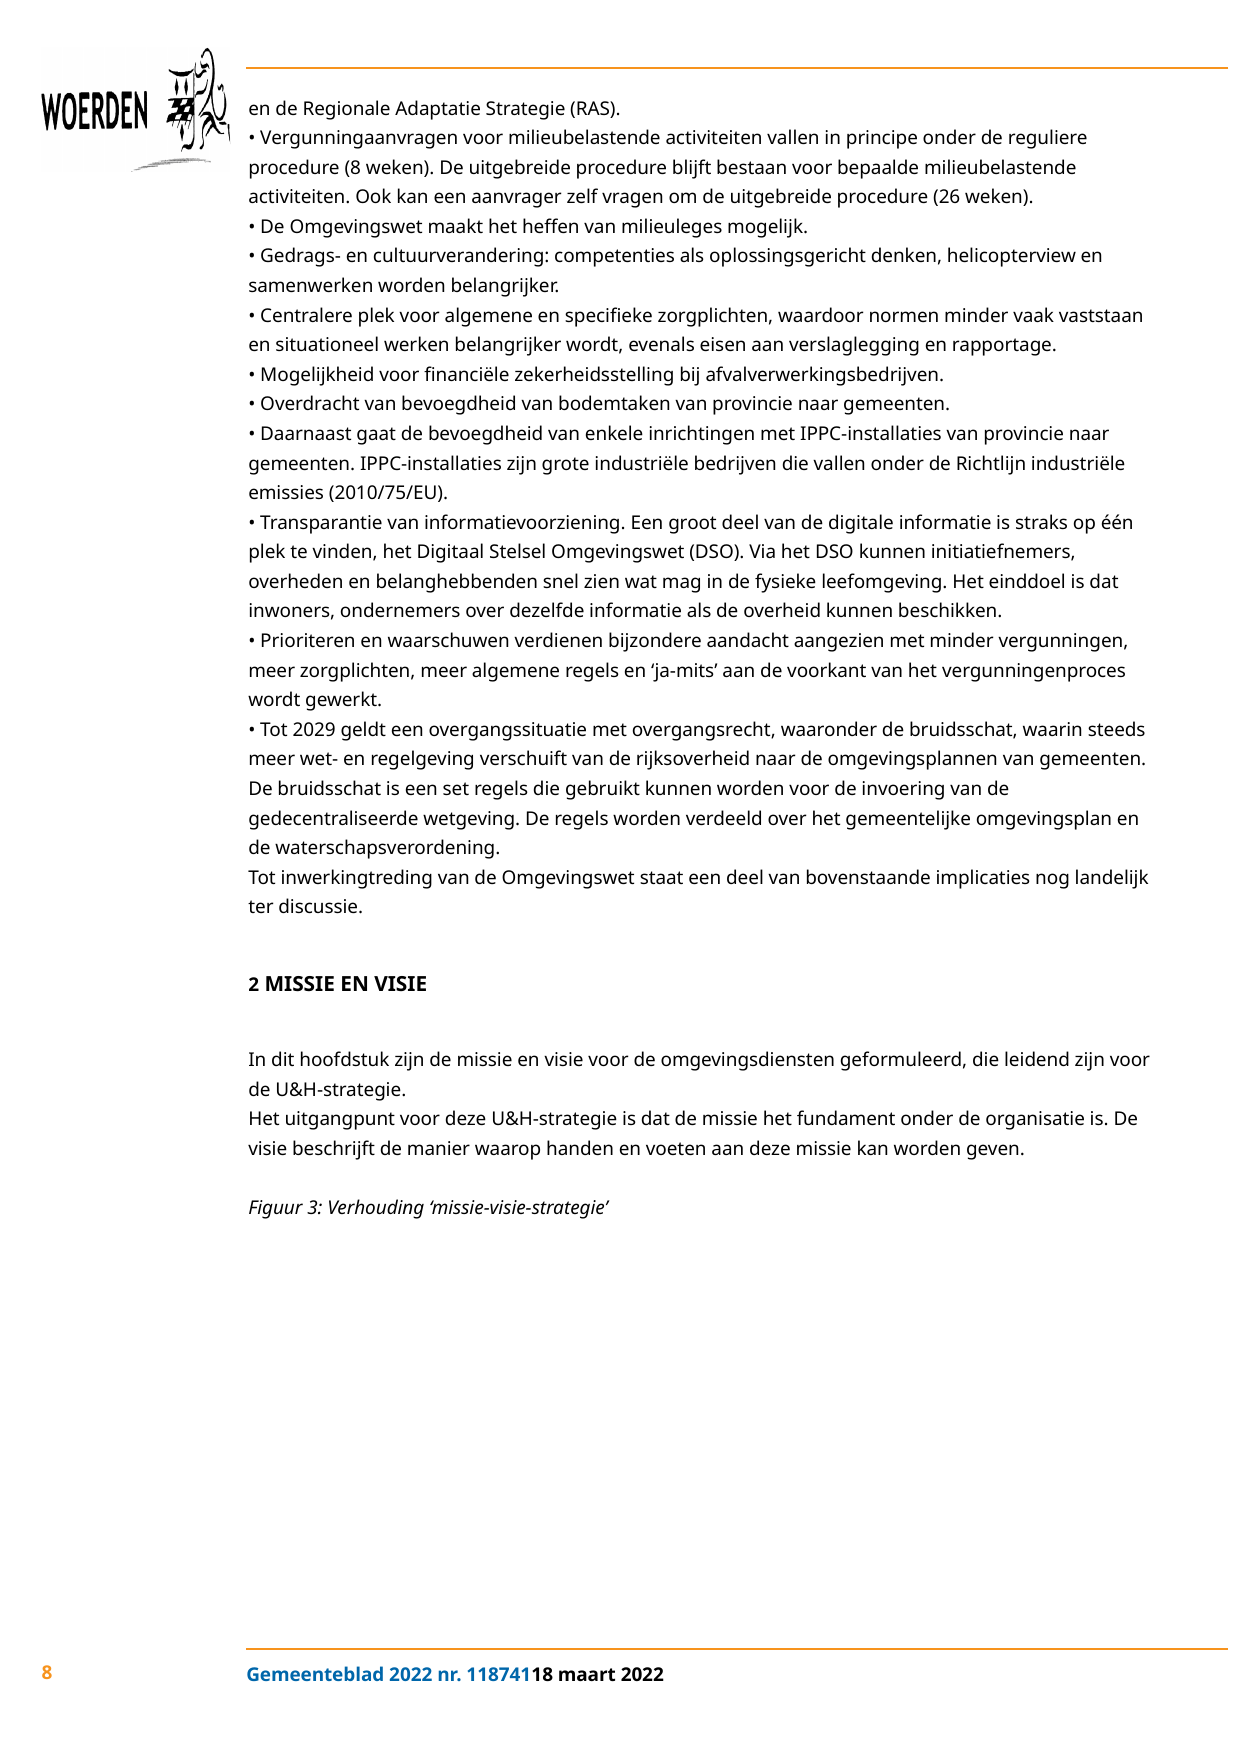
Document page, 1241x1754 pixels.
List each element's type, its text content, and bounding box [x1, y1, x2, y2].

text Tot inwerkingtreding van de Omgevingswet staat een deel van bovenstaande implicaties nog landelijk ter discussie. [248, 864, 1152, 919]
text • Centralere plek voor algemene en specifieke zorgplichten, waardoor normen minder vaak vaststaan en situationeel werken belangrijker wordt, evenals eisen aan verslaglegging en rapportage. [248, 302, 1152, 357]
text • Vergunningaanvragen voor milieubelastende activiteiten vallen in principe onder de reguliere procedure (8 weken). De uitgebreide procedure blijft bestaan voor bepaalde milieubelastende activiteiten. Ook kan een aanvrager zelf vragen om de uitgebreide procedure (26 weken). [248, 124, 1152, 209]
text 2 MISSIE EN VISIE [248, 969, 1152, 997]
text • Prioriteren en waarschuwen verdienen bijzondere aandacht aangezien met minder vergunningen, meer zorgplichten, meer algemene regels en ‘ja-mits’ aan de voorkant van het vergunningenproces wordt gewerkt. [248, 627, 1152, 712]
text • Tot 2029 geldt een overgangssituatie met overgangsrecht, waaronder de bruidsschat, waarin steeds meer wet- en regelgeving verschuift van de rijksoverheid naar de omgevingsplannen van gemeenten. De bruidsschat is een set regels die gebruikt kunnen worden voor de invoering van de gedecentraliseerde wetgeving. De regels worden verdeeld over het gemeentelijke omgevingsplan en de waterschapsverordening. [248, 716, 1152, 860]
text • Gedrags- en cultuurverandering: competenties als oplossingsgericht denken, helicopterview en samenwerken worden belangrijker. [248, 243, 1152, 298]
text In dit hoofdstuk zijn de missie en visie voor de omgevingsdiensten geformuleerd, die leidend zijn voor de U&H-strategie. [248, 1046, 1152, 1102]
text • De Omgevingswet maakt het heffen van milieuleges mogelijk. [248, 213, 1152, 239]
text en de Regionale Adaptatie Strategie (RAS). [248, 95, 1152, 121]
text Het uitgangpunt voor deze U&H-strategie is dat de missie het fundament onder de organisatie is. De visie beschrijft de manier waarop handen en voeten aan deze missie kan worden geven. [248, 1106, 1152, 1161]
text Figuur 3: Verhouding ‘missie-visie-strategie’ [248, 1194, 1152, 1220]
text • Overdracht van bevoegdheid van bodemtaken van provincie naar gemeenten. [248, 391, 1152, 416]
text • Daarnaast gaat de bevoegdheid van enkele inrichtingen met IPPC-installaties van provincie naar gemeenten. IPPC-installaties zijn grote industriële bedrijven die vallen onder de Richtlijn industriële emissies (2010/75/EU). [248, 420, 1152, 505]
text • Transparantie van informatievoorziening. Een groot deel van de digitale informatie is straks op één plek te vinden, het Digitaal Stelsel Omgevingswet (DSO). Via het DSO kunnen initiatiefnemers, overheden en belanghebbenden snel zien wat mag in de fysieke leefomgeving. Het einddoel is dat inwoners, ondernemers over dezelfde informatie als de overheid kunnen beschikken. [248, 509, 1152, 623]
picture [41, 47, 231, 172]
text • Mogelijkheid voor financiële zekerheidsstelling bij afvalverwerkingsbedrijven. [248, 361, 1152, 387]
